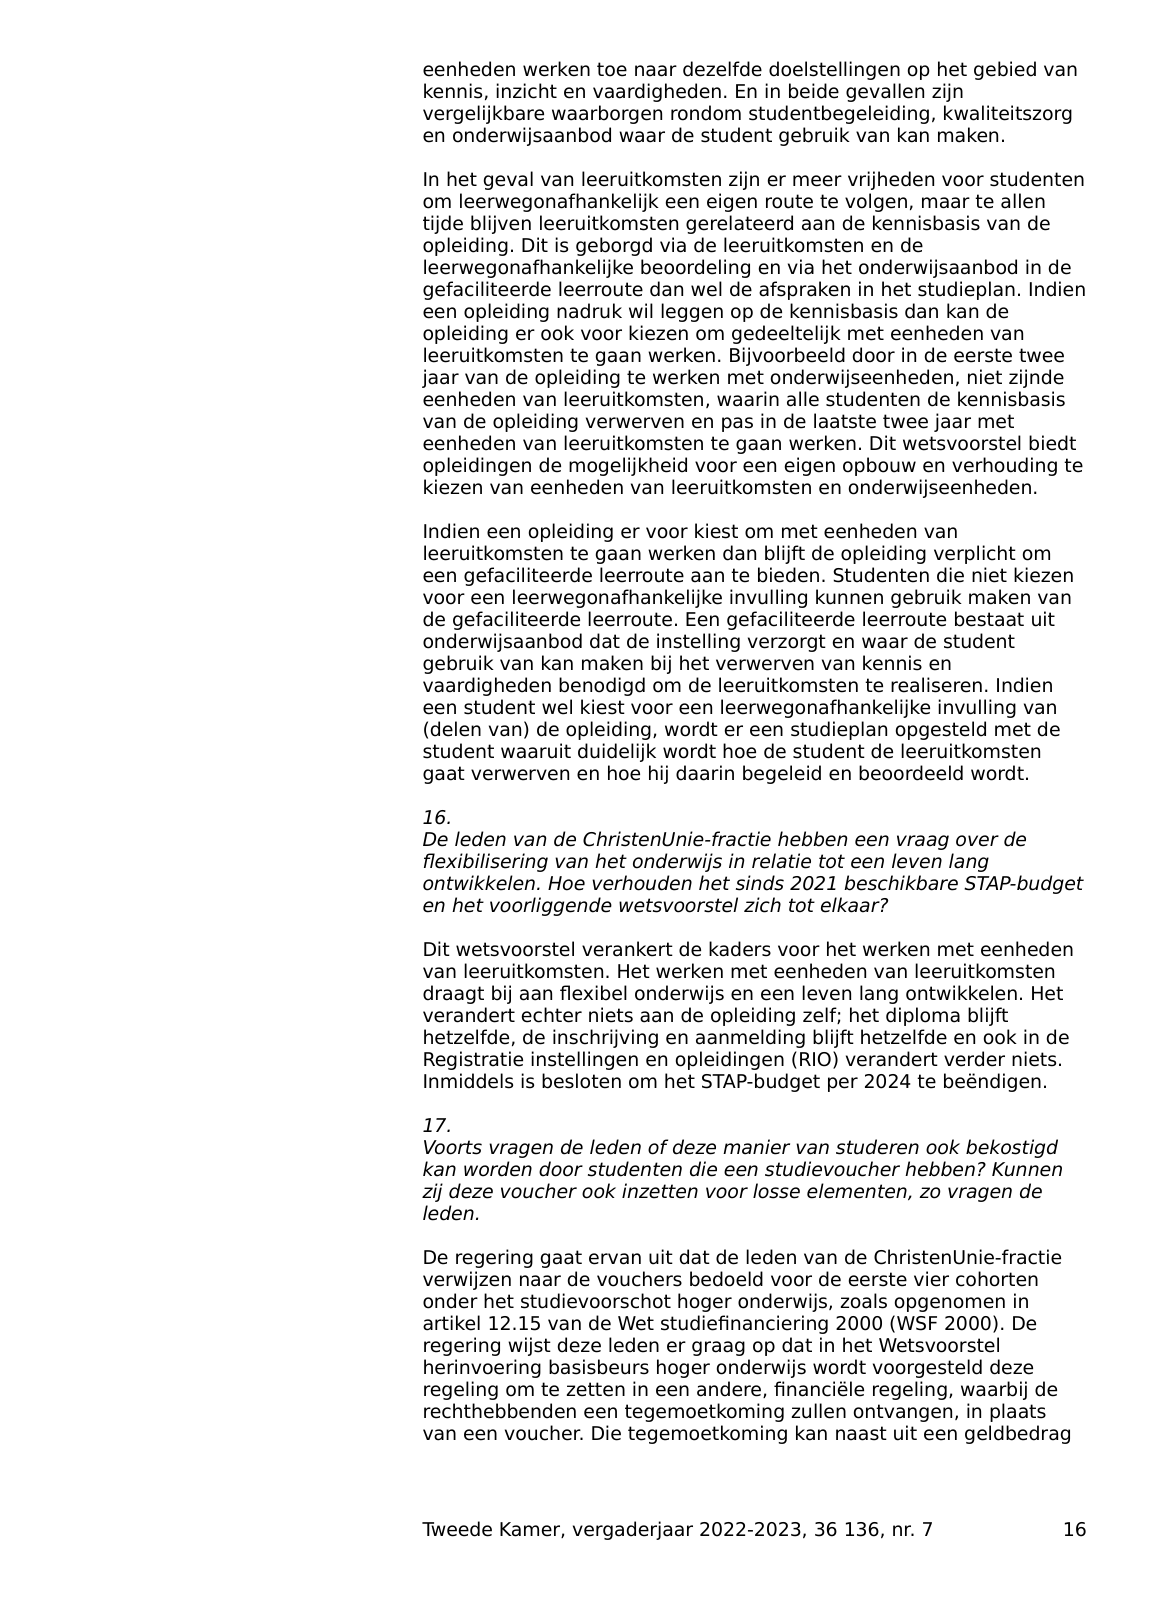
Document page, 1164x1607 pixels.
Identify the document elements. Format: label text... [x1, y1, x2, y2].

text eenheden werken toe naar dezelfde doelstellingen op het gebied van kennis, inzicht en vaardigheden. En in beide gevallen zijn vergelijkbare waarborgen rondom studentbegeleiding, kwaliteitszorg en onderwijsaanbod waar de student gebruik van kan maken. [422, 59, 1087, 147]
text Voorts vragen de leden of deze manier van studeren ook bekostigd kan worden door studenten die een studievoucher hebben? Kunnen zij deze voucher ook inzetten voor losse elementen, zo vragen de leden. [422, 1137, 1087, 1225]
text Dit wetsvoorstel verankert de kaders voor het werken met eenheden van leeruitkomsten. Het werken met eenheden van leeruitkomsten draagt bij aan flexibel onderwijs en een leven lang ontwikkelen. Het verandert echter niets aan de opleiding zelf; het diploma blijft hetzelfde, de inschrijving en aanmelding blijft hetzelfde en ook in de Registratie instellingen en opleidingen (RIO) verandert verder niets. Inmiddels is besloten om het STAP-budget per 2024 te beëndigen. [422, 939, 1087, 1093]
text 17. [422, 1115, 1087, 1137]
text Indien een opleiding er voor kiest om met eenheden van leeruitkomsten te gaan werken dan blijft de opleiding verplicht om een gefaciliteerde leerroute aan te bieden. Studenten die niet kiezen voor een leerwegonafhankelijke invulling kunnen gebruik maken van de gefaciliteerde leerroute. Een gefaciliteerde leerroute bestaat uit onderwijsaanbod dat de instelling verzorgt en waar de student gebruik van kan maken bij het verwerven van kennis en vaardigheden benodigd om de leeruitkomsten te realiseren. Indien een student wel kiest voor een leerwegonafhankelijke invulling van (delen van) de opleiding, wordt er een studieplan opgesteld met de student waaruit duidelijk wordt hoe de student de leeruitkomsten gaat verwerven en hoe hij daarin begeleid en beoordeeld wordt. [422, 521, 1087, 785]
text De regering gaat ervan uit dat de leden van de ChristenUnie-fractie verwijzen naar de vouchers bedoeld voor de eerste vier cohorten onder het studievoorschot hoger onderwijs, zoals opgenomen in artikel 12.15 van de Wet studiefinanciering 2000 (WSF 2000). De regering wijst deze leden er graag op dat in het Wetsvoorstel herinvoering basisbeurs hoger onderwijs wordt voorgesteld deze regeling om te zetten in een andere, financiële regeling, waarbij de rechthebbenden een tegemoetkoming zullen ontvangen, in plaats van een voucher. Die tegemoetkoming kan naast uit een geldbedrag [422, 1247, 1087, 1445]
text In het geval van leeruitkomsten zijn er meer vrijheden voor studenten om leerwegonafhankelijk een eigen route te volgen, maar te allen tijde blijven leeruitkomsten gerelateerd aan de kennisbasis van de opleiding. Dit is geborgd via de leeruitkomsten en de leerwegonafhankelijke beoordeling en via het onderwijsaanbod in de gefaciliteerde leerroute dan wel de afspraken in het studieplan. Indien een opleiding nadruk wil leggen op de kennisbasis dan kan de opleiding er ook voor kiezen om gedeeltelijk met eenheden van leeruitkomsten te gaan werken. Bijvoorbeeld door in de eerste twee jaar van de opleiding te werken met onderwijseenheden, niet zijnde eenheden van leeruitkomsten, waarin alle studenten de kennisbasis van de opleiding verwerven en pas in de laatste twee jaar met eenheden van leeruitkomsten te gaan werken. Dit wetsvoorstel biedt opleidingen de mogelijkheid voor een eigen opbouw en verhouding te kiezen van eenheden van leeruitkomsten en onderwijseenheden. [422, 169, 1087, 499]
text De leden van de ChristenUnie-fractie hebben een vraag over de flexibilisering van het onderwijs in relatie tot een leven lang ontwikkelen. Hoe verhouden het sinds 2021 beschikbare STAP-budget en het voorliggende wetsvoorstel zich tot elkaar? [422, 829, 1087, 917]
text 16. [422, 807, 1087, 829]
